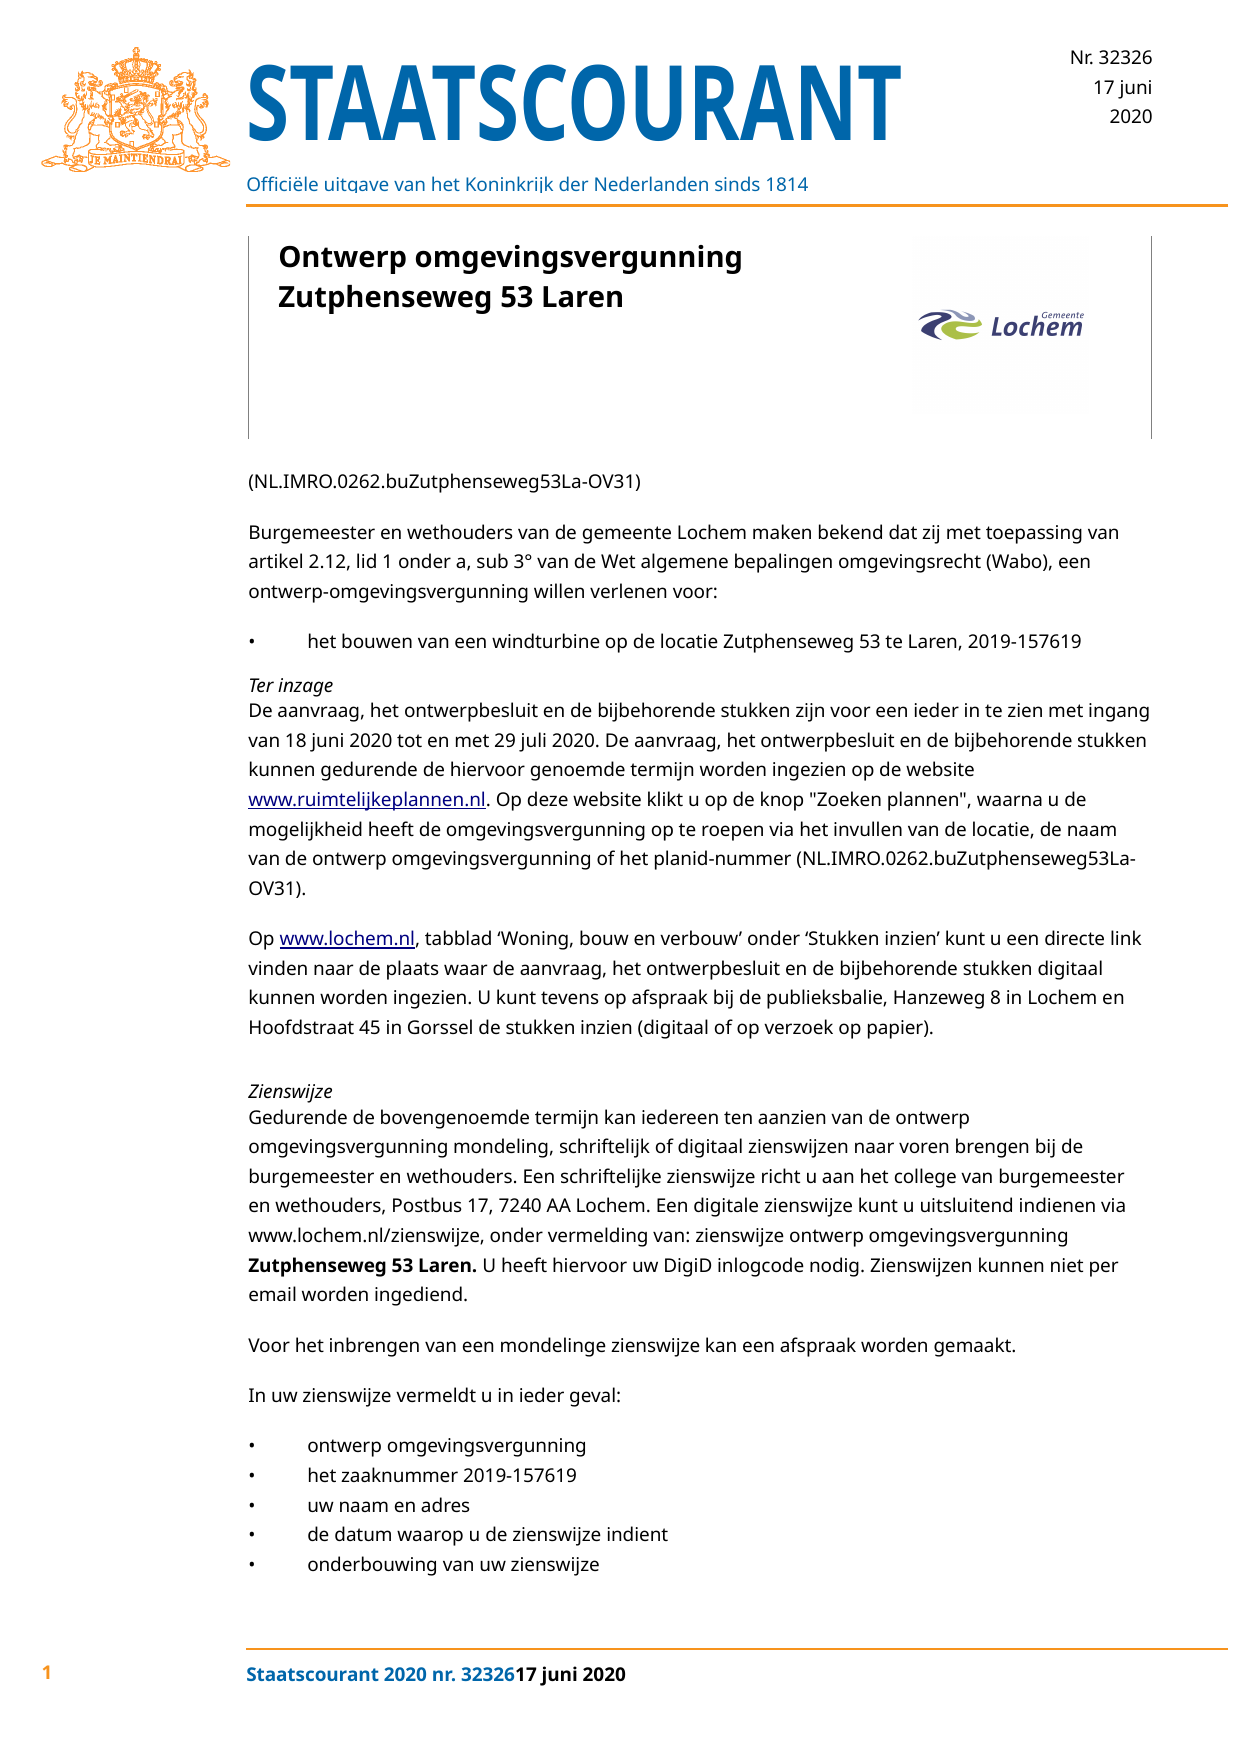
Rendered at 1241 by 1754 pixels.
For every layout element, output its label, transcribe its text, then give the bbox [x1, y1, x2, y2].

list uw naam en adres [248, 1492, 1152, 1517]
text Ter inzage [248, 672, 1152, 697]
picture [912, 236, 1090, 414]
list ontwerp omgevingsvergunning [248, 1433, 1152, 1458]
table_header [1090, 236, 1151, 413]
text In uw zienswijze vermeldt u in ieder geval: [248, 1382, 1152, 1408]
list de datum waarop u de zienswijze indient [248, 1521, 1152, 1547]
picture [41, 47, 231, 172]
text Voor het inbrengen van een mondelinge zienswijze kan een afspraak worden gemaakt. [248, 1332, 1152, 1357]
text Burgemeester en wethouders van de gemeente Lochem maken bekend dat zij met toepassing van artikel 2.12, lid 1 onder a, sub 3° van de Wet algemene bepalingen omgevingsrecht (Wabo), een ontwerp-omgevingsvergunning willen verlenen voor: [248, 519, 1152, 604]
text Zienswijze [248, 1078, 1152, 1104]
list onderbouwing van uw zienswijze [248, 1551, 1152, 1577]
table_header [850, 414, 1151, 439]
text Gedurende de bovengenoemde termijn kan iedereen ten aanzien van de ontwerp omgevingsvergunning mondeling, schriftelijk of digitaal zienswijzen naar voren brengen bij de burgemeester en wethouders. Een schriftelijke zienswijze richt u aan het college van burgemeester en wethouders, Postbus 17, 7240 AA Lochem. Een digitale zienswijze kunt u uitsluitend indienen via www.lochem.nl/zienswijze, onder vermelding van: zienswijze ontwerp omgevingsvergunning Zutphenseweg 53 Laren. U heeft hiervoor uw DigiD inlogcode nodig. Zienswijzen kunnen niet per email worden ingediend. [248, 1104, 1152, 1307]
text Op www.lochem.nl, tabblad ‘Woning, bouw en verbouw’ onder ‘Stukken inzien’ kunt u een directe link vinden naar de plaats waar de aanvraag, het ontwerpbesluit en de bijbehorende stukken digitaal kunnen worden ingezien. U kunt tevens op afspraak bij de publieksbalie, Hanzeweg 8 in Lochem en Hoofdstraat 45 in Gorssel de stukken inzien (digitaal of op verzoek op papier). [248, 925, 1152, 1040]
table_header [850, 236, 912, 413]
list het zaaknummer 2019-157619 [248, 1462, 1152, 1488]
list het bouwen van een windturbine op de locatie Zutphenseweg 53 te Laren, 2019-157619 [248, 629, 1152, 654]
table_header Ontwerp omgevingsvergunning Zutphenseweg 53 Laren [249, 236, 850, 439]
text De aanvraag, het ontwerpbesluit en de bijbehorende stukken zijn voor een ieder in te zien met ingang van 18 juni 2020 tot en met 29 juli 2020. De aanvraag, het ontwerpbesluit en de bijbehorende stukken kunnen gedurende de hiervoor genoemde termijn worden ingezien op de website www.ruimtelijkeplannen.nl. Op deze website klikt u op de knop "Zoeken plannen", waarna u de mogelijkheid heeft de omgevingsvergunning op te roepen via het invullen van de locatie, de naam van de ontwerp omgevingsvergunning of het planid-nummer (NL.IMRO.0262.buZutphenseweg53La-OV31). [248, 697, 1152, 901]
text (NL.IMRO.0262.buZutphenseweg53La-OV31) [248, 469, 1152, 494]
